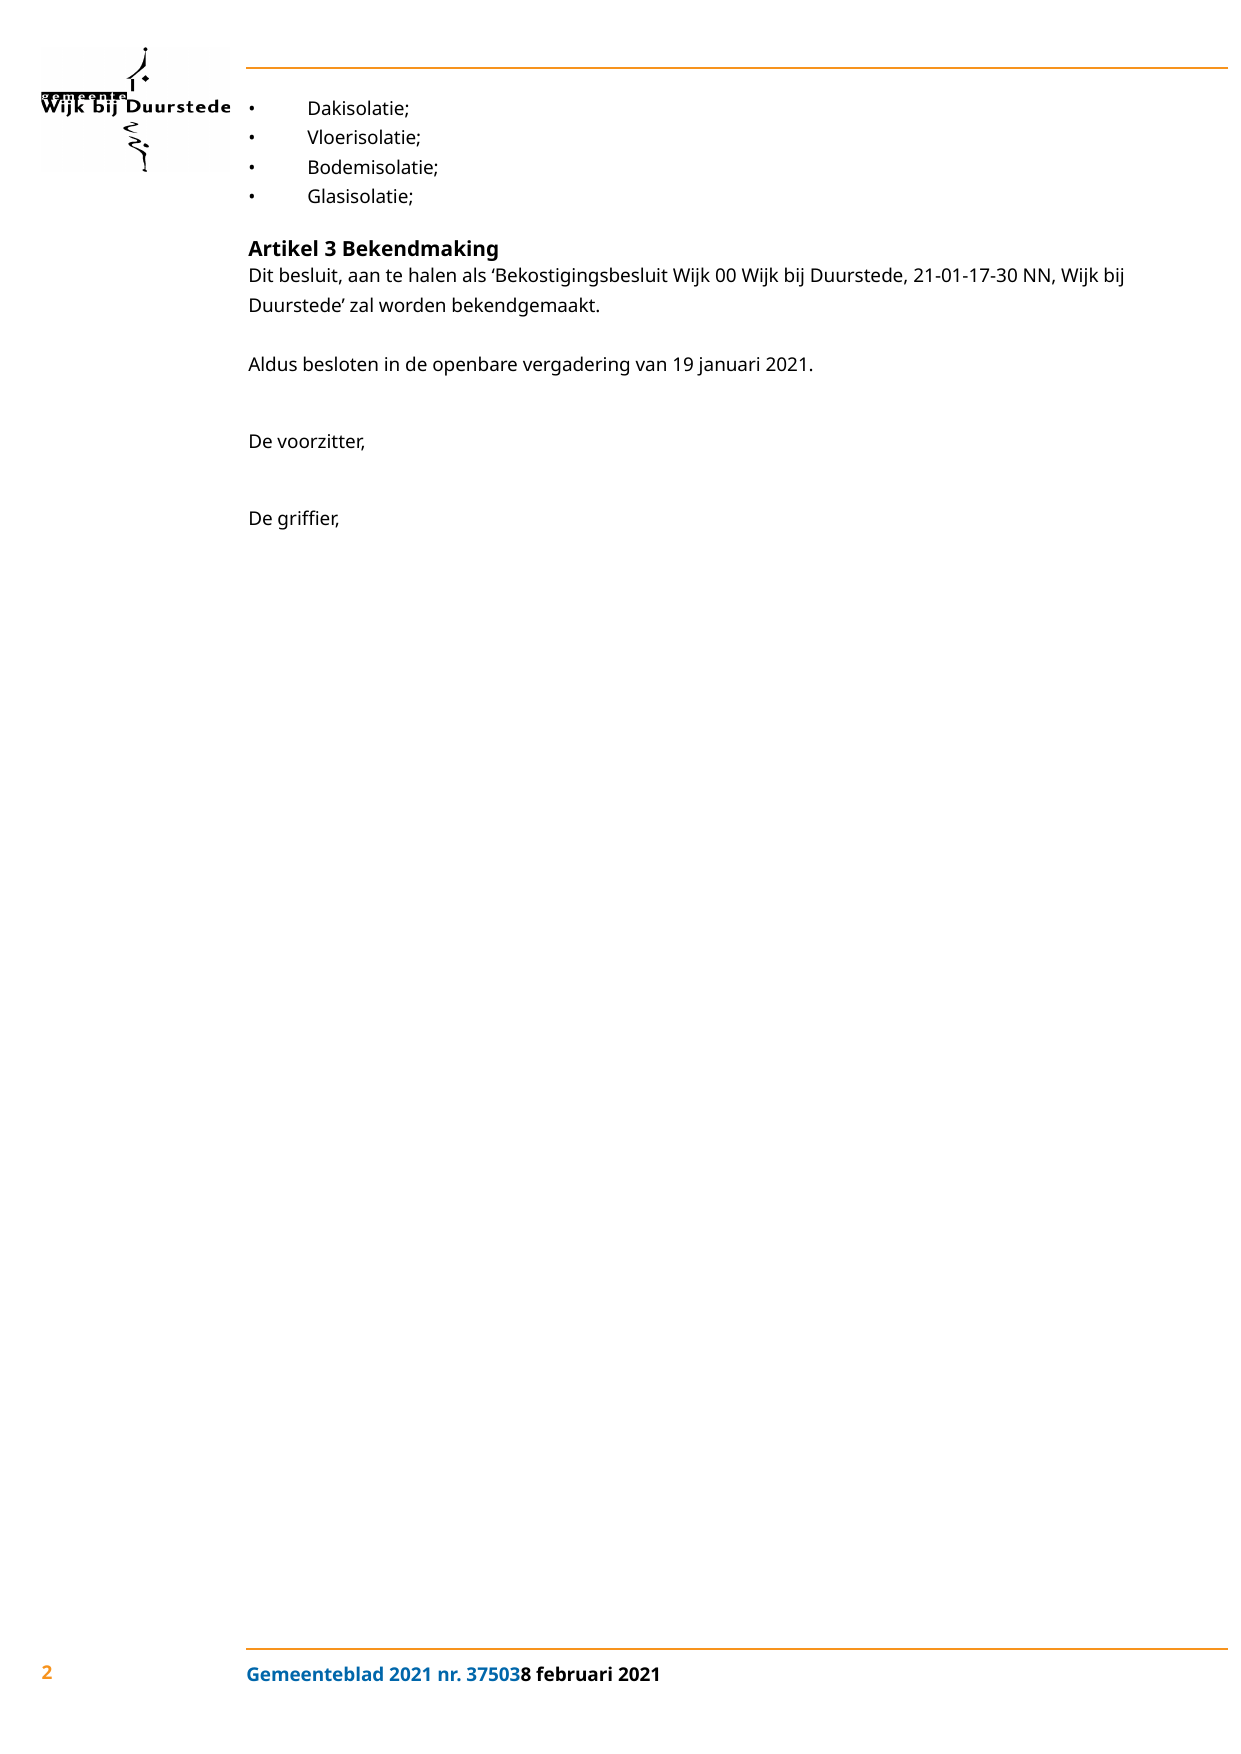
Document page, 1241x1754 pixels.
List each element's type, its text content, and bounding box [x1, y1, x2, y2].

list Vloerisolatie; [248, 124, 1152, 150]
list Dakisolatie; [248, 95, 1152, 121]
list Bodemisolatie; [248, 154, 1152, 180]
text Dit besluit, aan te halen als ‘Bekostigingsbesluit Wijk 00 Wijk bij Duurstede, 21-01-17-30 NN, Wijk bij Duurstede’ zal worden bekendgemaakt. [248, 262, 1152, 318]
text Artikel 3 Bekendmaking [248, 234, 1152, 262]
text Aldus besloten in de openbare vergadering van 19 januari 2021. [248, 351, 1152, 377]
text De voorzitter, [248, 428, 1152, 454]
list Glasisolatie; [248, 183, 1152, 209]
picture [41, 47, 231, 172]
text De griffier, [248, 506, 1152, 531]
